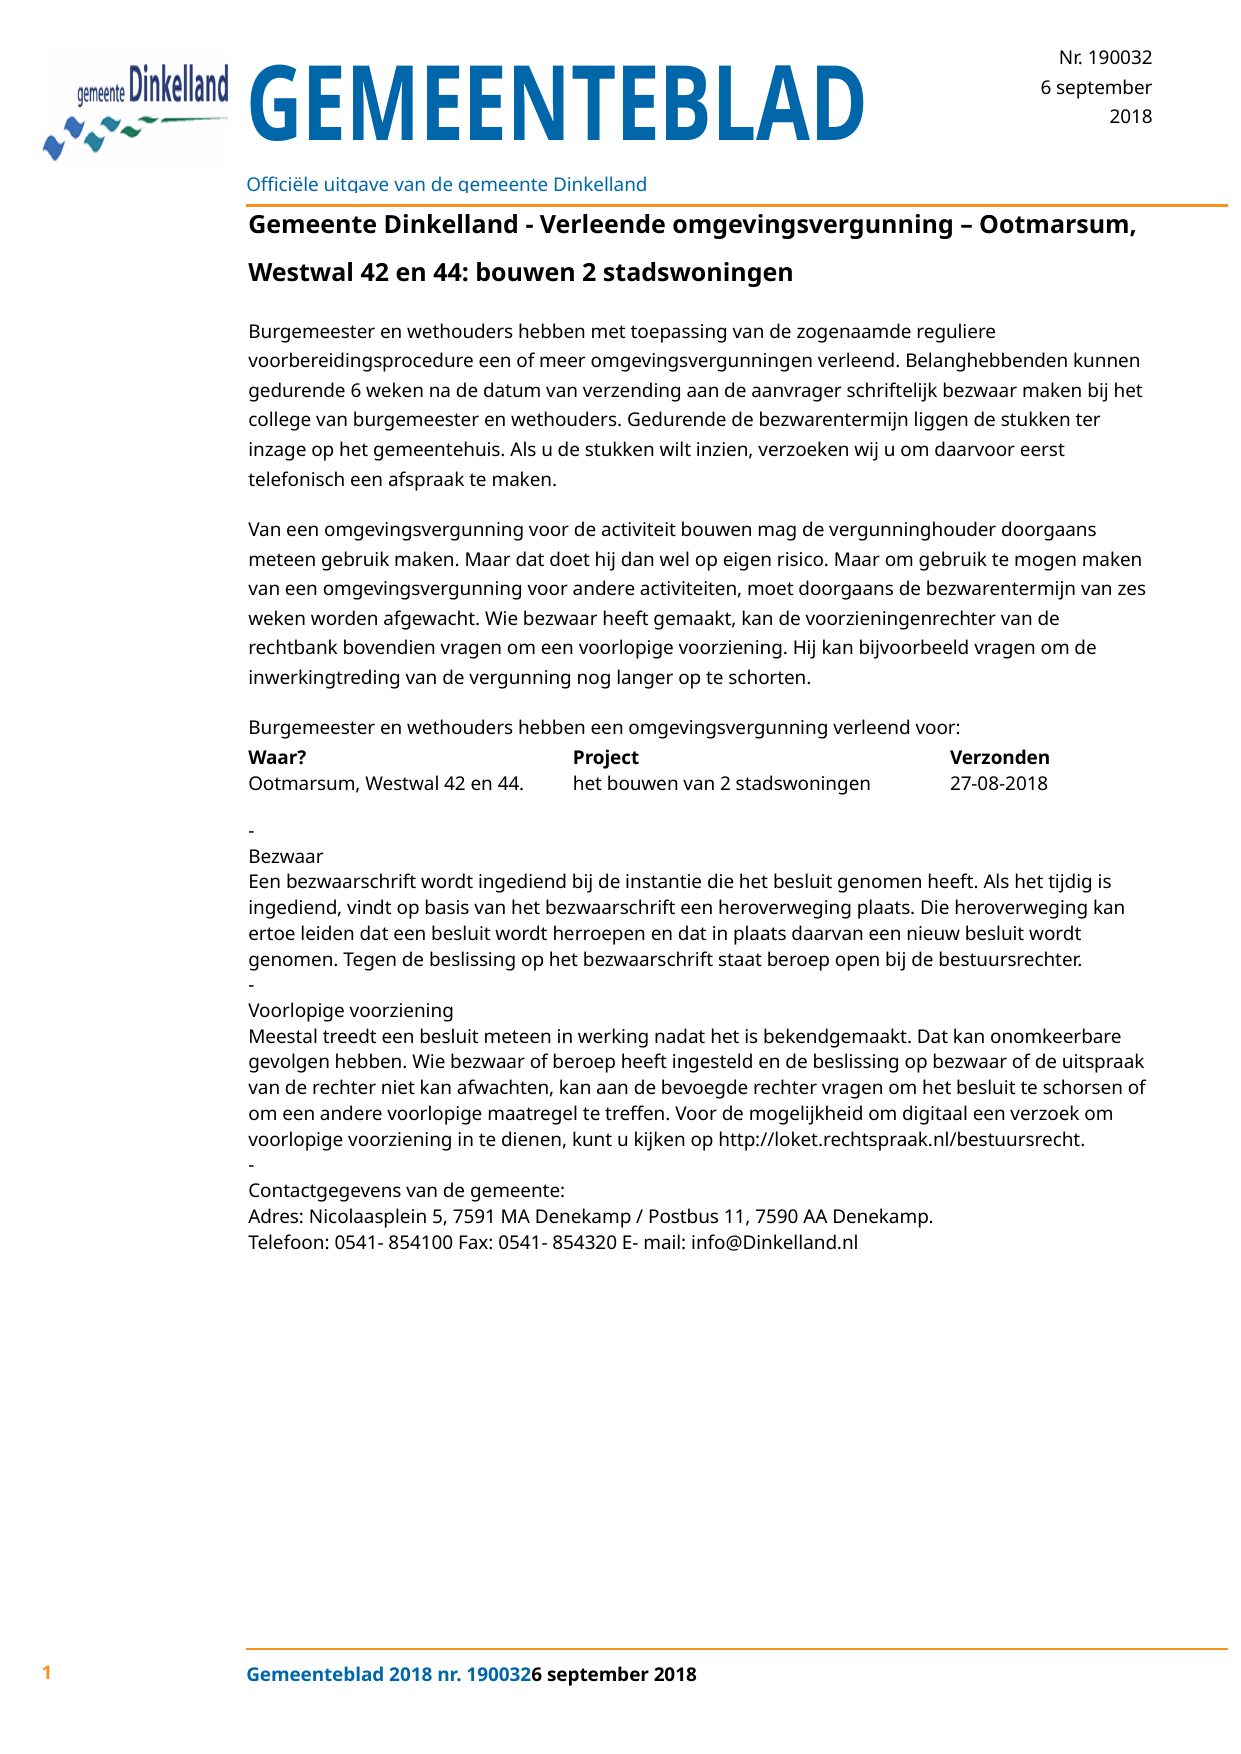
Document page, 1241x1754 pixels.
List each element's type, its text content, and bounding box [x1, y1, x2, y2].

text Van een omgevingsvergunning voor de activiteit bouwen mag de vergunninghouder doorgaans meteen gebruik maken. Maar dat doet hij dan wel op eigen risico. Maar om gebruik te mogen maken van een omgevingsvergunning voor andere activiteiten, moet doorgaans de bezwarentermijn van zes weken worden afgewacht. Wie bezwaar heeft gemaakt, kan de voorzieningenrechter van de rechtbank bovendien vragen om een voorlopige voorziening. Hij kan bijvoorbeeld vragen om de inwerkingtreding van de vergunning nog langer op te schorten. [248, 516, 1152, 690]
picture [41, 47, 231, 172]
text Gemeente Dinkelland - Verleende omgevingsvergunning – Ootmarsum, Westwal 42 en 44: bouwen 2 stadswoningen [248, 207, 1152, 288]
text Een bezwaarschrift wordt ingediend bij de instantie die het besluit genomen heeft. Als het tijdig is ingediend, vindt op basis van het bezwaarschrift een heroverweging plaats. Die heroverweging kan ertoe leiden dat een besluit wordt herroepen en dat in plaats daarvan een nieuw besluit wordt genomen. Tegen de beslissing op het bezwaarschrift staat beroep open bij de bestuursrechter. [248, 869, 1152, 972]
text - [248, 817, 1152, 843]
text Telefoon: 0541- 854100 Fax: 0541- 854320 E- mail: info@Dinkelland.nl [248, 1229, 1152, 1254]
text Bezwaar [248, 843, 1152, 869]
table_header Verzonden [950, 744, 1152, 770]
text Voorlopige voorziening [248, 997, 1152, 1023]
table_header Project [573, 744, 950, 770]
table_cell het bouwen van 2 stadswoningen [573, 770, 950, 796]
text Burgemeester en wethouders hebben met toepassing van de zogenaamde reguliere voorbereidingsprocedure een of meer omgevingsvergunningen verleend. Belanghebbenden kunnen gedurende 6 weken na de datum van verzending aan de aanvrager schriftelijk bezwaar maken bij het college van burgemeester en wethouders. Gedurende de bezwarentermijn liggen de stukken ter inzage op het gemeentehuis. Als u de stukken wilt inzien, verzoeken wij u om daarvoor eerst telefonisch een afspraak te maken. [248, 318, 1152, 492]
text - [248, 1152, 1152, 1177]
text Adres: Nicolaasplein 5, 7591 MA Denekamp / Postbus 11, 7590 AA Denekamp. [248, 1203, 1152, 1229]
text Burgemeester en wethouders hebben een omgevingsvergunning verleend voor: [248, 714, 1152, 740]
table_cell Ootmarsum, Westwal 42 en 44. [248, 770, 573, 796]
text Meestal treedt een besluit meteen in werking nadat het is bekendgemaakt. Dat kan onomkeerbare gevolgen hebben. Wie bezwaar of beroep heeft ingesteld en de beslissing op bezwaar of de uitspraak van de rechter niet kan afwachten, kan aan de bevoegde rechter vragen om het besluit te schorsen of om een andere voorlopige maatregel te treffen. Voor de mogelijkheid om digitaal een verzoek om voorlopige voorziening in te dienen, kunt u kijken op http://loket.rechtspraak.nl/bestuursrecht. [248, 1023, 1152, 1152]
text Contactgegevens van de gemeente: [248, 1177, 1152, 1203]
table_header Waar? [248, 744, 573, 770]
table_cell 27-08-2018 [950, 770, 1152, 796]
text - [248, 972, 1152, 997]
